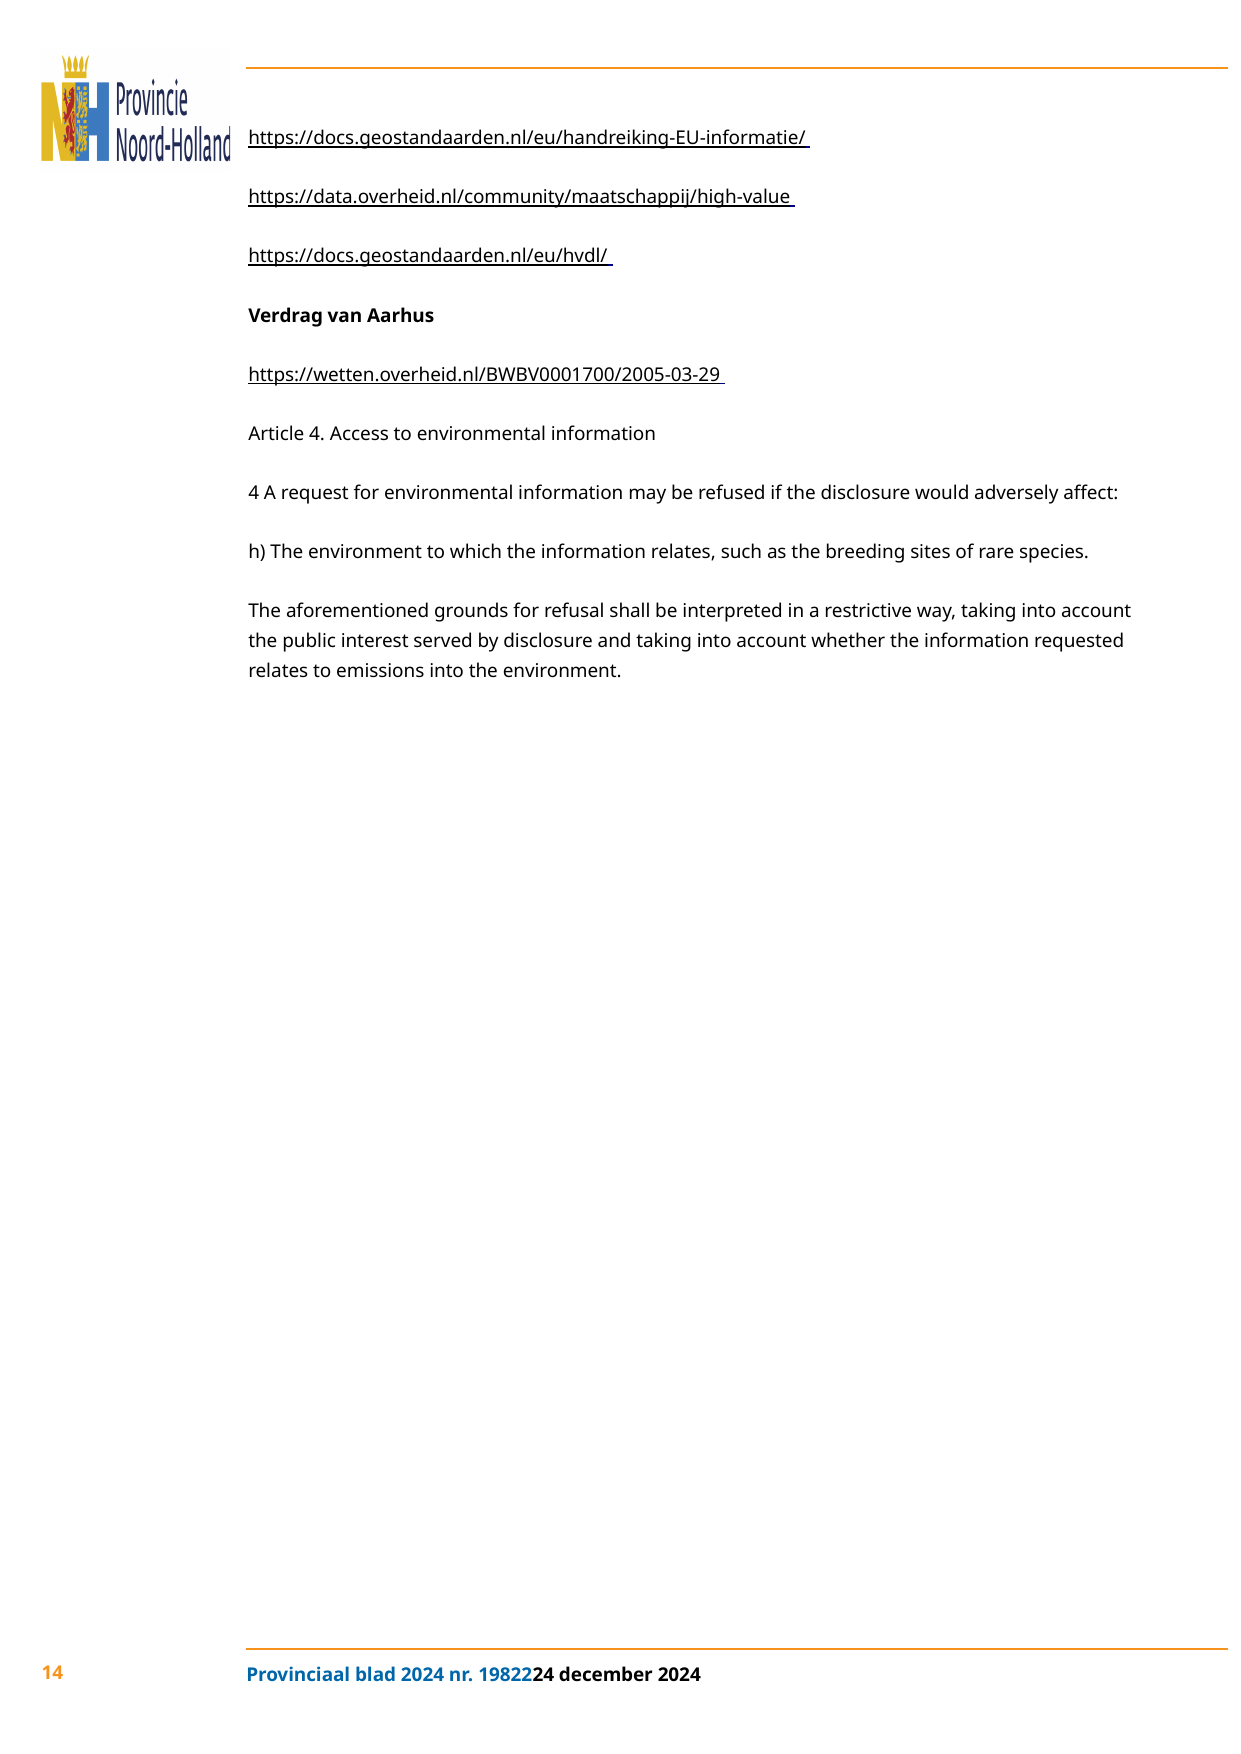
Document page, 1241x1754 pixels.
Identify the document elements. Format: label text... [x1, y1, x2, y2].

text h) The environment to which the information relates, such as the breeding sites of rare species. [248, 538, 1152, 564]
text https://docs.geostandaarden.nl/eu/hvdl/ [248, 243, 1152, 268]
text Article 4. Access to environmental information [248, 420, 1152, 446]
text https://wetten.overheid.nl/BWBV0001700/2005-03-29 [248, 361, 1152, 387]
text Verdrag van Aarhus [248, 302, 1152, 328]
text https://data.overheid.nl/community/maatschappij/high-value [248, 183, 1152, 209]
text 4 A request for environmental information may be refused if the disclosure would adversely affect: [248, 479, 1152, 505]
text https://docs.geostandaarden.nl/eu/handreiking-EU-informatie/ [248, 124, 1152, 150]
picture [41, 47, 231, 172]
text The aforementioned grounds for refusal shall be interpreted in a restrictive way, taking into account the public interest served by disclosure and taking into account whether the information requested relates to emissions into the environment. [248, 598, 1152, 683]
